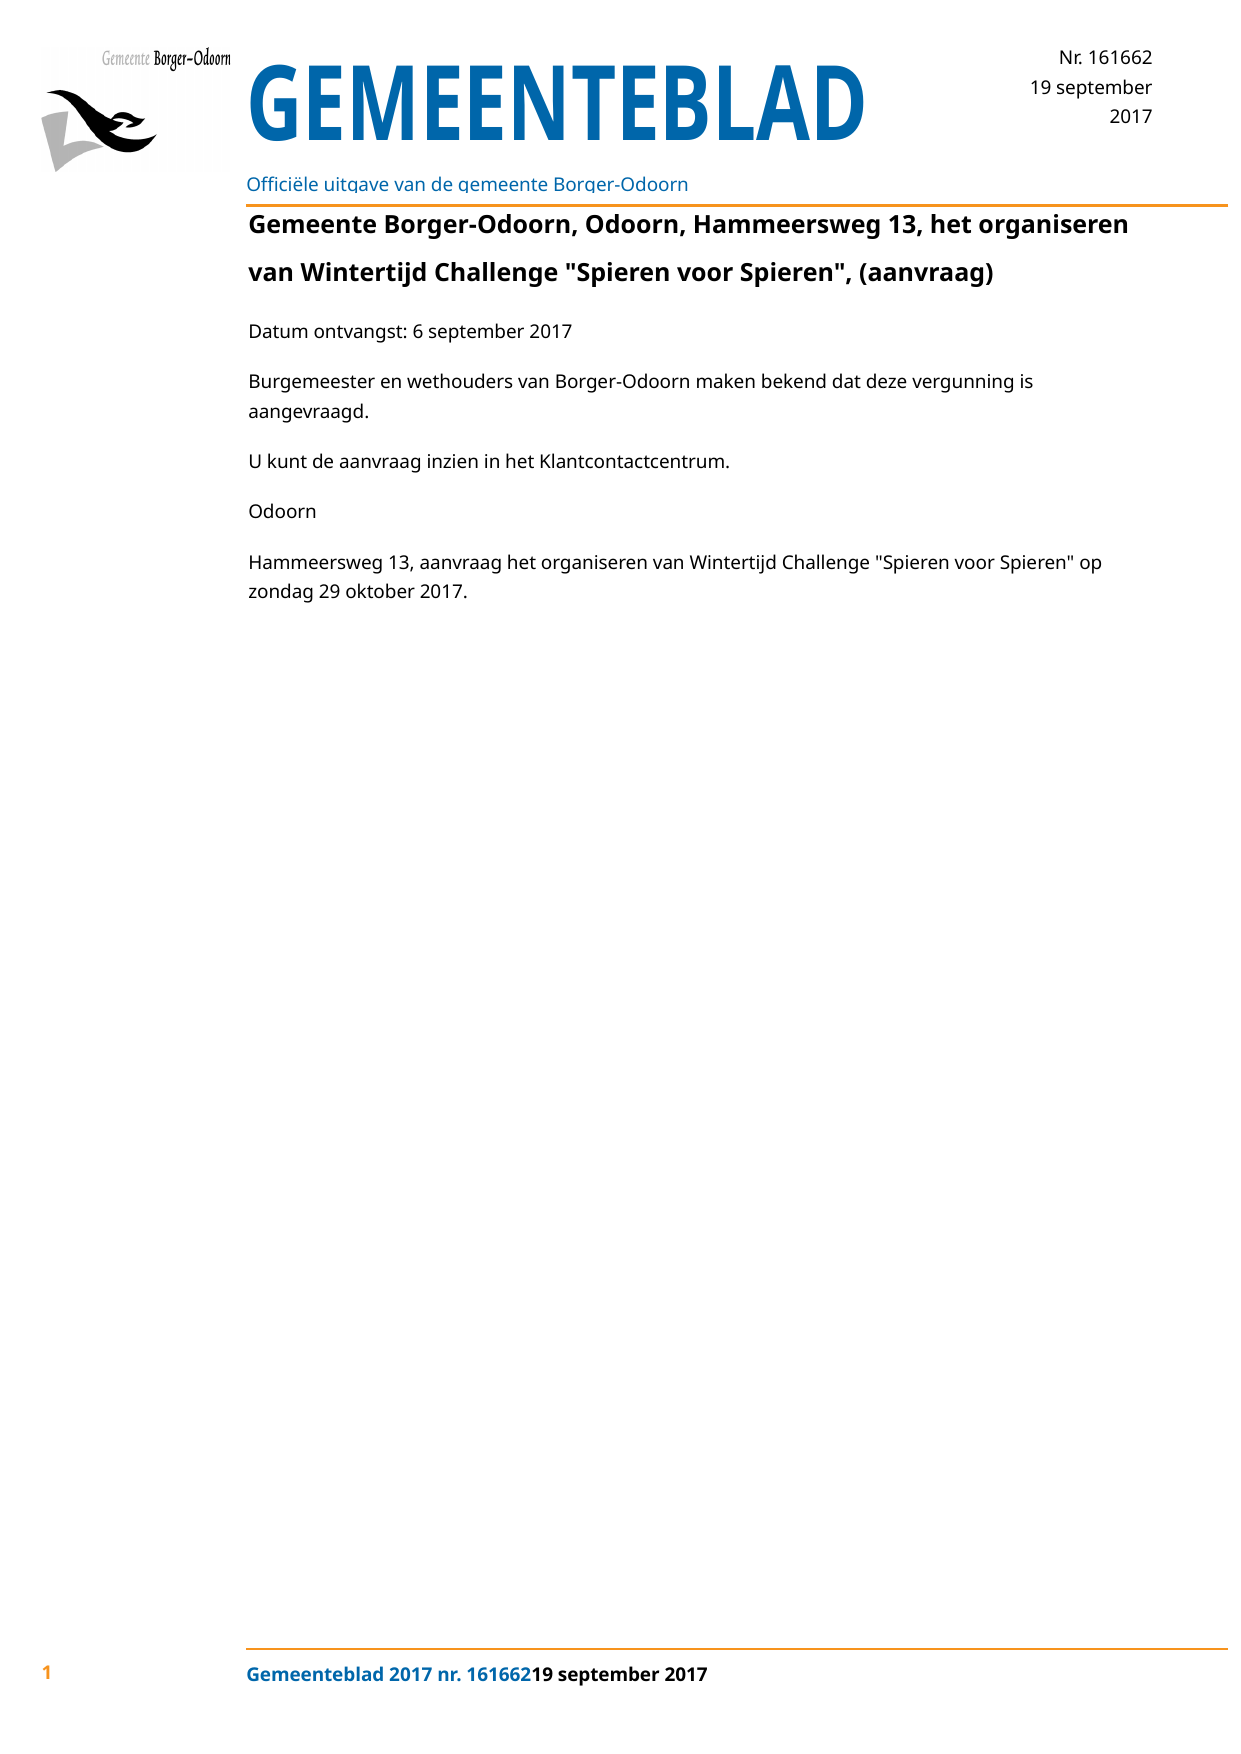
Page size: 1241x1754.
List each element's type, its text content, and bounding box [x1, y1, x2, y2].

text Hammeersweg 13, aanvraag het organiseren van Wintertijd Challenge "Spieren voor Spieren" op zondag 29 oktober 2017. [248, 549, 1152, 604]
text Burgemeester en wethouders van Borger-Odoorn maken bekend dat deze vergunning is aangevraagd. [248, 368, 1152, 424]
text Datum ontvangst: 6 september 2017 [248, 318, 1152, 344]
text Gemeente Borger-Odoorn, Odoorn, Hammeersweg 13, het organiseren van Wintertijd Challenge "Spieren voor Spieren", (aanvraag) [248, 207, 1152, 288]
text Odoorn [248, 499, 1152, 524]
text U kunt de aanvraag inzien in het Klantcontactcentrum. [248, 448, 1152, 474]
picture [41, 47, 231, 172]
